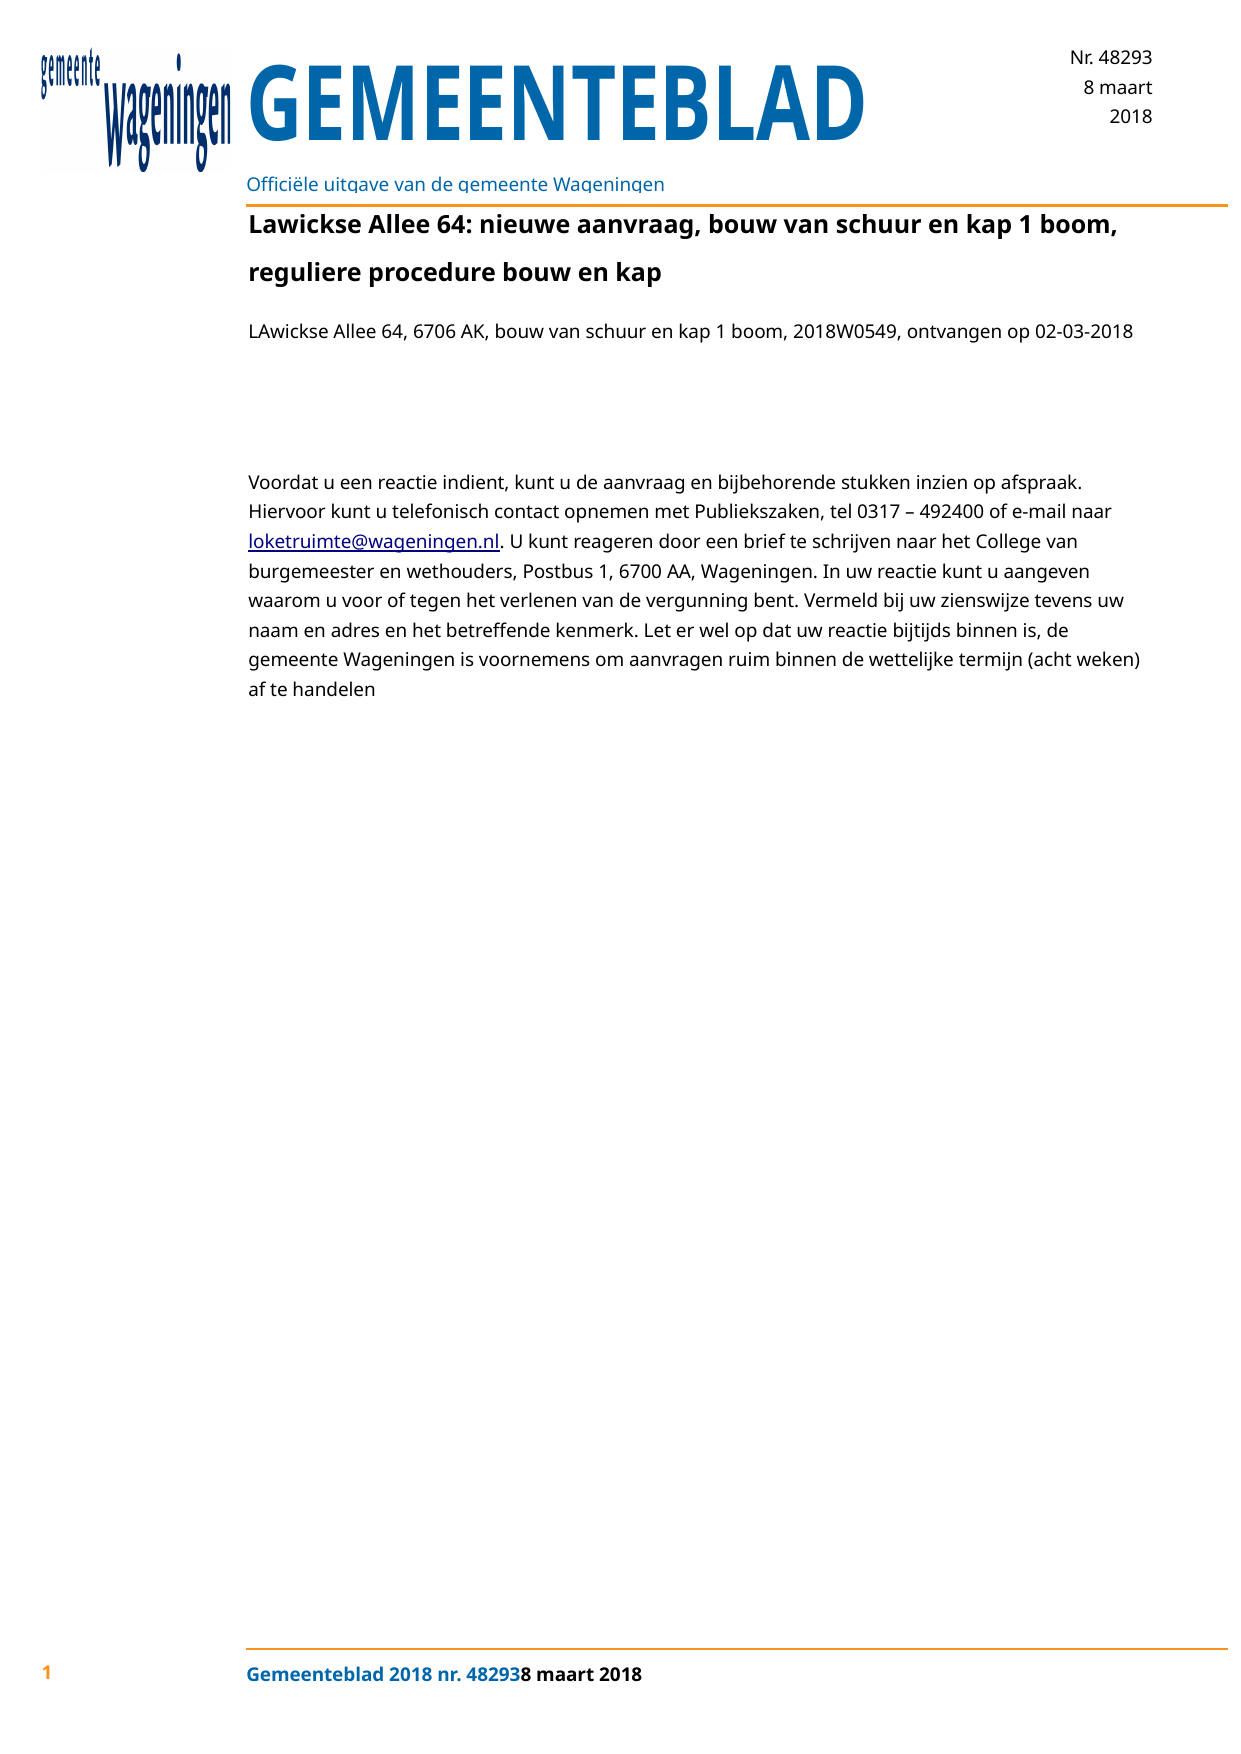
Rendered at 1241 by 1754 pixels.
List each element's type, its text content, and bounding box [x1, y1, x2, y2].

picture [41, 47, 231, 172]
text LAwickse Allee 64, 6706 AK, bouw van schuur en kap 1 boom, 2018W0549, ontvangen op 02-03-2018 [248, 318, 1152, 344]
text Lawickse Allee 64: nieuwe aanvraag, bouw van schuur en kap 1 boom, reguliere procedure bouw en kap [248, 207, 1152, 288]
text Voordat u een reactie indient, kunt u de aanvraag en bijbehorende stukken inzien op afspraak. Hiervoor kunt u telefonisch contact opnemen met Publiekszaken, tel 0317 – 492400 of e-mail naar loketruimte@wageningen.nl. U kunt reageren door een brief te schrijven naar het College van burgemeester en wethouders, Postbus 1, 6700 AA, Wageningen. In uw reactie kunt u aangeven waarom u voor of tegen het verlenen van de vergunning bent. Vermeld bij uw zienswijze tevens uw naam en adres en het betreffende kenmerk. Let er wel op dat uw reactie bijtijds binnen is, de gemeente Wageningen is voornemens om aanvragen ruim binnen de wettelijke termijn (acht weken) af te handelen [248, 469, 1152, 702]
